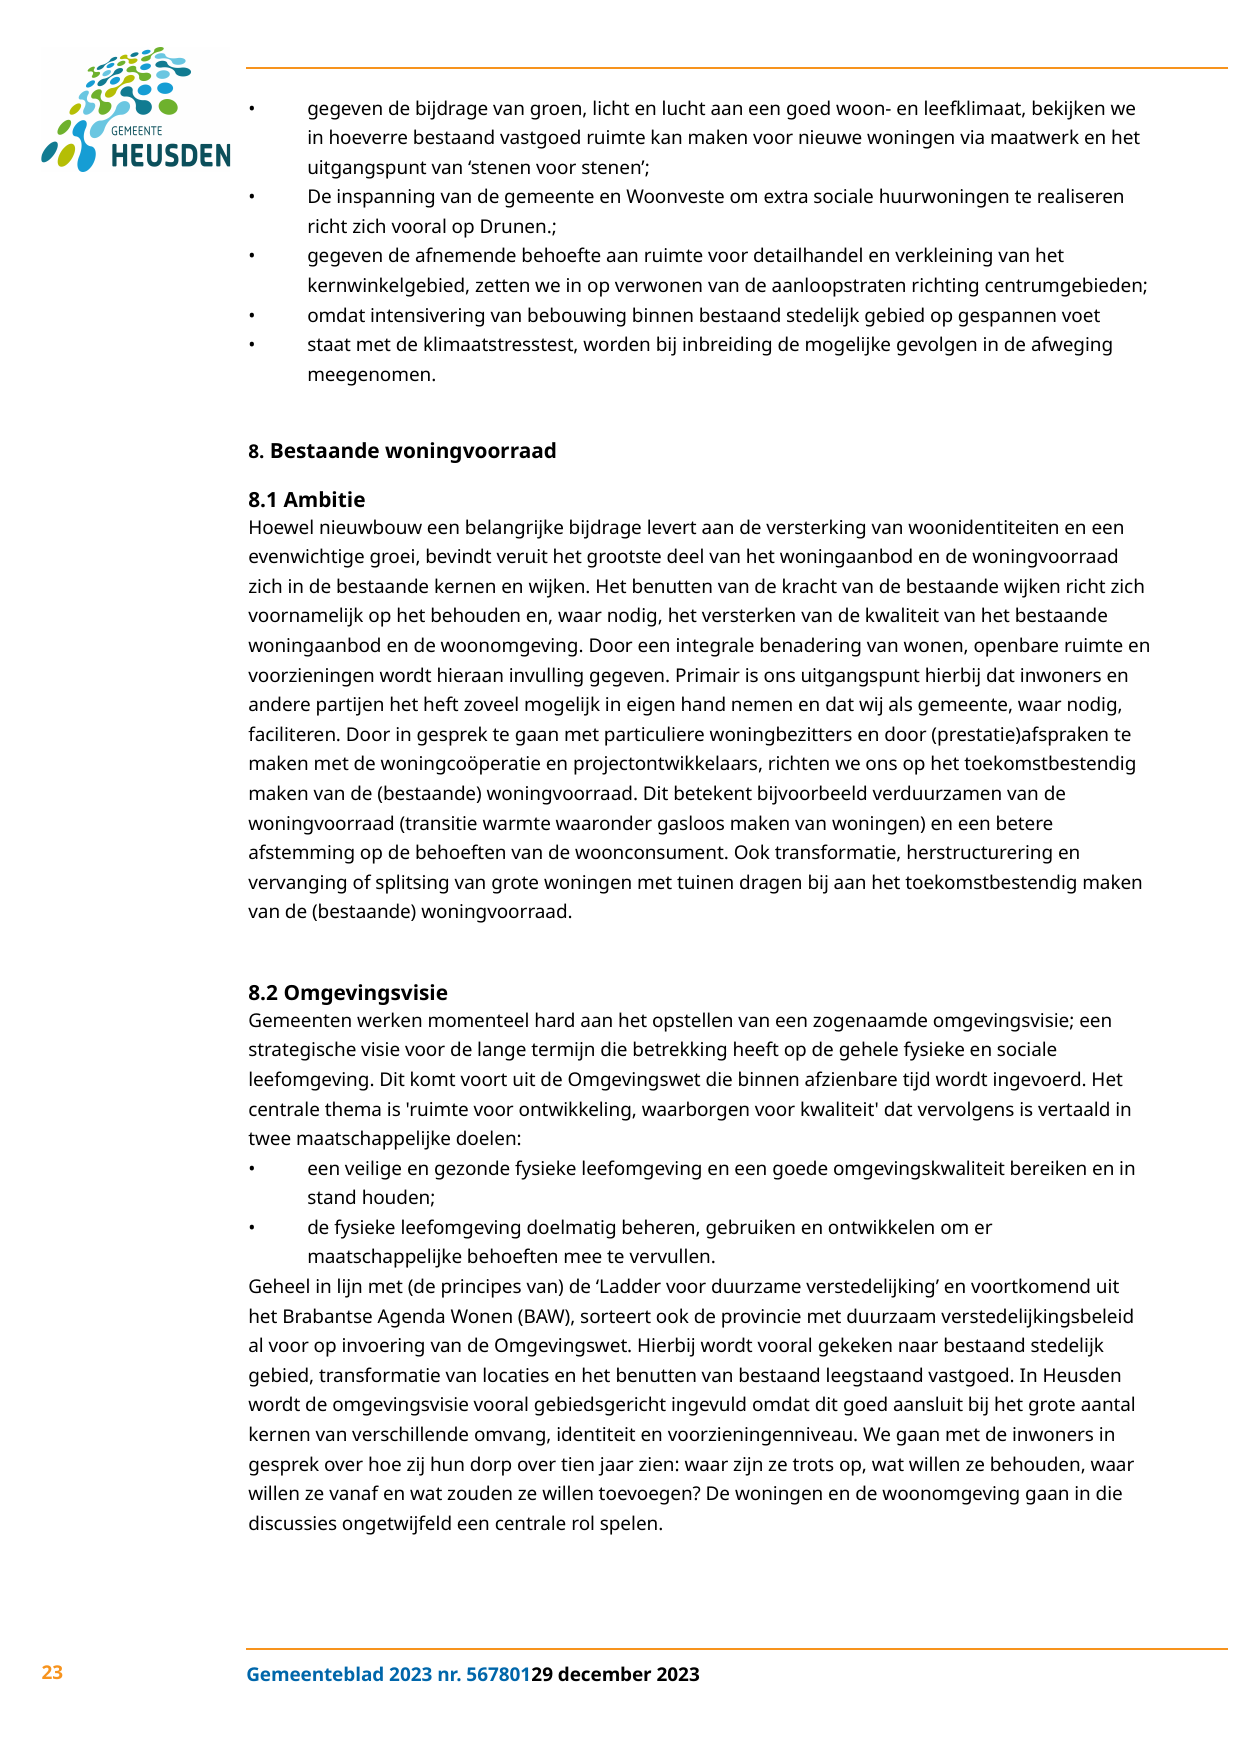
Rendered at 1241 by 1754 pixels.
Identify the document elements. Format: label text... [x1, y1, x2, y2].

list De inspanning van de gemeente en Woonveste om extra sociale huurwoningen te realiseren richt zich vooral op Drunen.; [248, 183, 1152, 239]
list de fysieke leefomgeving doelmatig beheren, gebruiken en ontwikkelen om er maatschappelijke behoeften mee te vervullen. [248, 1214, 1152, 1269]
text 8.1 Ambitie [248, 486, 1152, 514]
text 8.2 Omgevingsvisie [248, 978, 1152, 1007]
list een veilige en gezonde fysieke leefomgeving en een goede omgevingskwaliteit bereiken en in stand houden; [248, 1155, 1152, 1210]
list gegeven de afnemende behoefte aan ruimte voor detailhandel en verkleining van het kernwinkelgebied, zetten we in op verwonen van de aanloopstraten richting centrumgebieden; [248, 243, 1152, 298]
text Hoewel nieuwbouw een belangrijke bijdrage levert aan de versterking van woonidentiteiten en een evenwichtige groei, bevindt veruit het grootste deel van het woningaanbod en de woningvoorraad zich in de bestaande kernen en wijken. Het benutten van de kracht van de bestaande wijken richt zich voornamelijk op het behouden en, waar nodig, het versterken van de kwaliteit van het bestaande woningaanbod en de woonomgeving. Door een integrale benadering van wonen, openbare ruimte en voorzieningen wordt hieraan invulling gegeven. Primair is ons uitgangspunt hierbij dat inwoners en andere partijen het heft zoveel mogelijk in eigen hand nemen en dat wij als gemeente, waar nodig, faciliteren. Door in gesprek te gaan met particuliere woningbezitters en door (prestatie)afspraken te maken met de woningcoöperatie en projectontwikkelaars, richten we ons op het toekomstbestendig maken van de (bestaande) woningvoorraad. Dit betekent bijvoorbeeld verduurzamen van de woningvoorraad (transitie warmte waaronder gasloos maken van woningen) en een betere afstemming op de behoeften van de woonconsument. Ook transformatie, herstructurering en vervanging of splitsing van grote woningen met tuinen dragen bij aan het toekomstbestendig maken van de (bestaande) woningvoorraad. [248, 514, 1152, 924]
text Geheel in lijn met (de principes van) de ‘Ladder voor duurzame verstedelijking’ en voortkomend uit het Brabantse Agenda Wonen (BAW), sorteert ook de provincie met duurzaam verstedelijkingsbeleid al voor op invoering van de Omgevingswet. Hierbij wordt vooral gekeken naar bestaand stedelijk gebied, transformatie van locaties en het benutten van bestaand leegstaand vastgoed. In Heusden wordt de omgevingsvisie vooral gebiedsgericht ingevuld omdat dit goed aansluit bij het grote aantal kernen van verschillende omvang, identiteit en voorzieningenniveau. We gaan met de inwoners in gesprek over hoe zij hun dorp over tien jaar zien: waar zijn ze trots op, wat willen ze behouden, waar willen ze vanaf en wat zouden ze willen toevoegen? De woningen en de woonomgeving gaan in die discussies ongetwijfeld een centrale rol spelen. [248, 1273, 1152, 1536]
list staat met de klimaatstresstest, worden bij inbreiding de mogelijke gevolgen in de afweging meegenomen. [248, 331, 1152, 387]
list omdat intensivering van bebouwing binnen bestaand stedelijk gebied op gespannen voet [248, 302, 1152, 328]
picture [41, 47, 231, 172]
text Gemeenten werken momenteel hard aan het opstellen van een zogenaamde omgevingsvisie; een strategische visie voor de lange termijn die betrekking heeft op de gehele fysieke en sociale leefomgeving. Dit komt voort uit de Omgevingswet die binnen afzienbare tijd wordt ingevoerd. Het centrale thema is 'ruimte voor ontwikkeling, waarborgen voor kwaliteit' dat vervolgens is vertaald in twee maatschappelijke doelen: [248, 1007, 1152, 1151]
list gegeven de bijdrage van groen, licht en lucht aan een goed woon- en leefklimaat, bekijken we in hoeverre bestaand vastgoed ruimte kan maken voor nieuwe woningen via maatwerk en het uitgangspunt van ‘stenen voor stenen’; [248, 95, 1152, 180]
text 8. Bestaande woningvoorraad [248, 436, 1152, 465]
